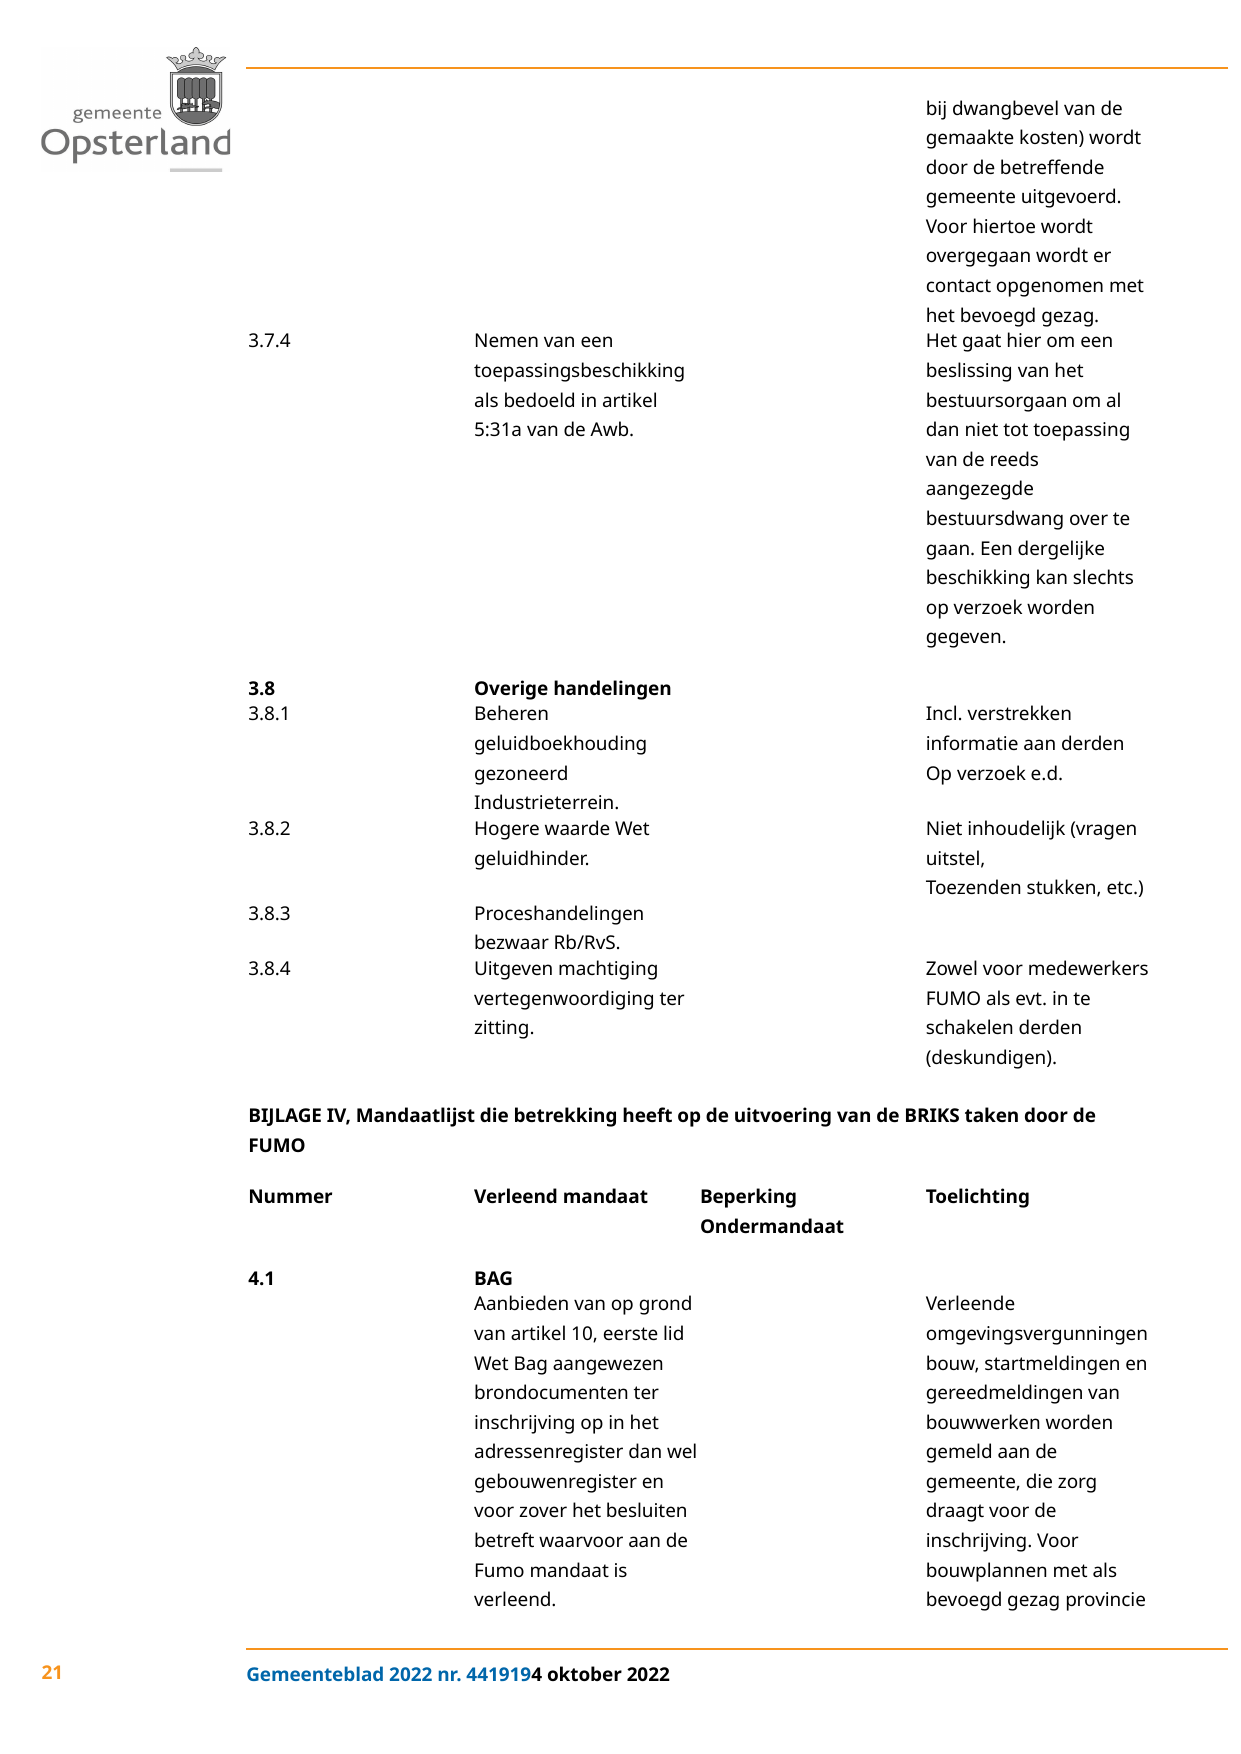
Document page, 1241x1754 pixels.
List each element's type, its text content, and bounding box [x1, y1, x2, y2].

table_cell Het gaat hier om een beslissing van het bestuursorgaan om al dan niet tot toepassing van de reeds aangezegde bestuursdwang over te gaan. Een dergelijke beschikking kan slechts op verzoek worden gegeven. [926, 328, 1152, 649]
table_cell [248, 1291, 474, 1612]
table_cell 3.8.3 [248, 900, 474, 955]
table_cell 3.8.2 [248, 815, 474, 900]
table_cell [700, 95, 926, 328]
table_cell Verleend mandaat [474, 1184, 700, 1239]
table_cell [700, 1265, 926, 1291]
table_cell Verleende omgevingsvergunningen bouw, startmeldingen en gereedmeldingen van bouwwerken worden gemeld aan de gemeente, die zorg draagt voor de inschrijving. Voor bouwplannen met als bevoegd gezag provincie [926, 1291, 1152, 1612]
table_cell [926, 675, 1152, 701]
table_cell 3.8 [248, 675, 474, 701]
table_cell BAG [474, 1265, 700, 1291]
table_cell [700, 328, 926, 649]
table_cell [248, 95, 474, 328]
table_cell Beperking Ondermandaat [700, 1184, 926, 1239]
table_cell [700, 701, 926, 815]
table_cell Niet inhoudelijk (vragen uitstel, Toezenden stukken, etc.) [926, 815, 1152, 900]
picture [41, 47, 231, 172]
table_cell Overige handelingen [474, 675, 700, 701]
table_cell [700, 900, 926, 955]
table_cell [926, 1265, 1152, 1291]
table_cell [700, 675, 926, 701]
table_cell Nemen van een toepassingsbeschikking als bedoeld in artikel 5:31a van de Awb. [474, 328, 700, 649]
table_cell Incl. verstrekken informatie aan derden Op verzoek e.d. [926, 701, 1152, 815]
table_cell [700, 815, 926, 900]
table_cell Beheren geluidboekhouding gezoneerd Industrieterrein. [474, 701, 700, 815]
table_cell Toelichting [926, 1184, 1152, 1239]
table_cell Proceshandelingen bezwaar Rb/RvS. [474, 900, 700, 955]
table_cell [700, 1291, 926, 1612]
table_cell [474, 95, 700, 328]
table_cell 3.7.4 [248, 328, 474, 649]
table_cell 3.8.1 [248, 701, 474, 815]
table_cell Hogere waarde Wet geluidhinder. [474, 815, 700, 900]
table_cell bij dwangbevel van de gemaakte kosten) wordt door de betreffende gemeente uitgevoerd. Voor hiertoe wordt overgegaan wordt er contact opgenomen met het bevoegd gezag. [926, 95, 1152, 328]
table_cell [700, 955, 926, 1070]
table_cell [248, 1158, 1152, 1184]
table_cell [926, 900, 1152, 955]
table_cell 4.1 [248, 1265, 474, 1291]
table_cell Aanbieden van op grond van artikel 10, eerste lid Wet Bag aangewezen brondocumenten ter inschrijving op in het adressenregister dan wel gebouwenregister en voor zover het besluiten betreft waarvoor aan de Fumo mandaat is verleend. [474, 1291, 700, 1612]
table_cell 3.8.4 [248, 955, 474, 1070]
table_cell Nummer [248, 1184, 474, 1239]
table_cell Zowel voor medewerkers FUMO als evt. in te schakelen derden (deskundigen). [926, 955, 1152, 1070]
table_cell Uitgeven machtiging vertegenwoordiging ter zitting. [474, 955, 700, 1070]
table_cell [248, 1239, 1152, 1265]
table_header BIJLAGE IV, Mandaatlijst die betrekking heeft op de uitvoering van de BRIKS taken door de FUMO [248, 1103, 1152, 1158]
table_cell [248, 649, 1152, 675]
